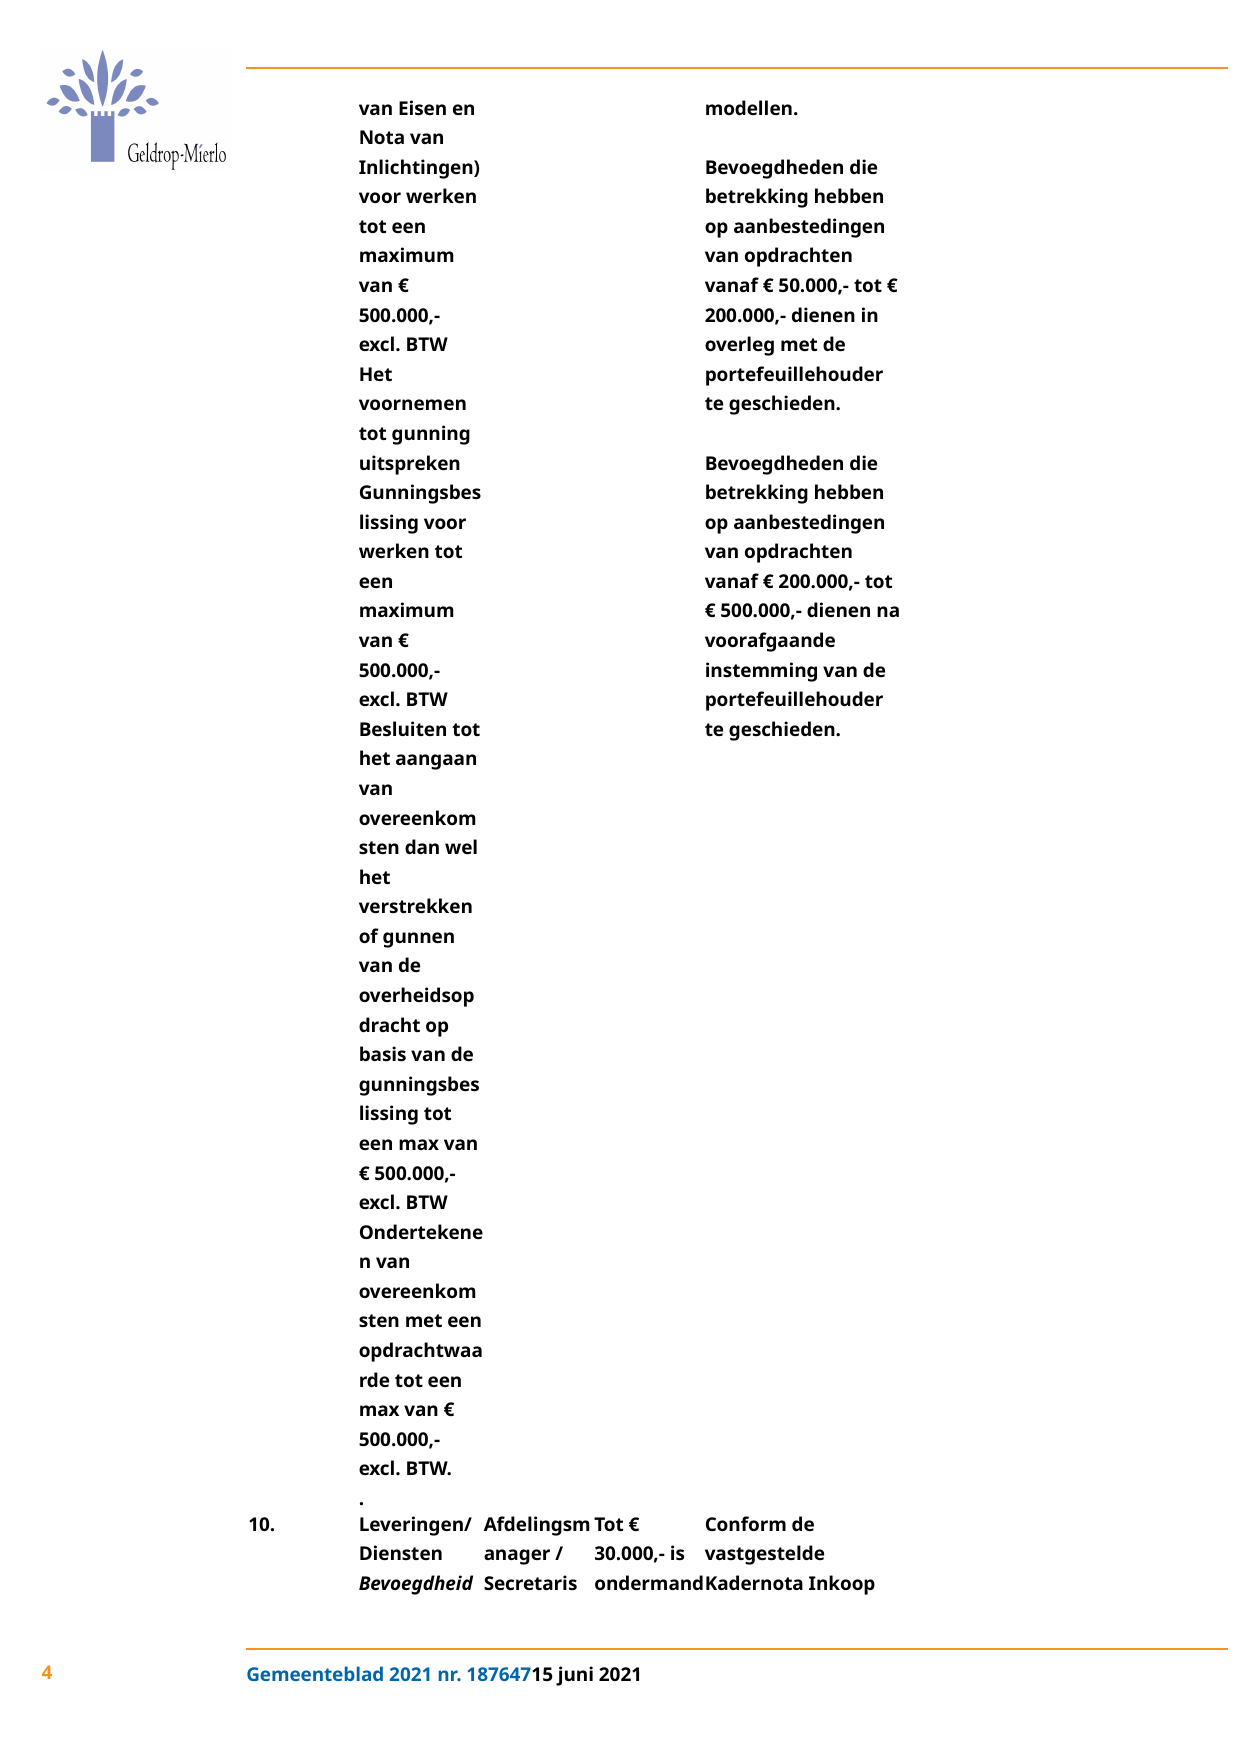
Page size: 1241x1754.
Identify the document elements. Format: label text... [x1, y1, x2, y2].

table_cell [484, 95, 594, 1511]
table_cell Tot € 30.000,- is ondermand [594, 1511, 704, 1596]
table_cell van Eisen en Nota van Inlichtingen) voor werken tot een maximum van € 500.000,- excl. BTW Het voornemen tot gunning uitspreken Gunningsbeslissing voor werken tot een maximum van € 500.000,- excl. BTW Besluiten tot het aangaan van overeenkomsten dan wel het verstrekken of gunnen van de overheidsopdracht op basis van de gunningsbeslissing tot een max van € 500.000,- excl. BTW Ondertekenen van overeenkomsten met een opdrachtwaarde tot een max van € 500.000,- excl. BTW. . [359, 95, 483, 1511]
table_cell Afdelingsmanager / Secretaris [484, 1511, 594, 1596]
table_cell [248, 95, 358, 1511]
table_cell Conform de vastgestelde Kadernota Inkoop [705, 1511, 902, 1596]
picture [41, 47, 231, 172]
table_cell modellen. Bevoegdheden die betrekking hebben op aanbestedingen van opdrachten vanaf € 50.000,- tot € 200.000,- dienen in overleg met de portefeuillehouder te geschieden. Bevoegdheden die betrekking hebben op aanbestedingen van opdrachten vanaf € 200.000,- tot € 500.000,- dienen na voorafgaande instemming van de portefeuillehouder te geschieden. [705, 95, 902, 1511]
table_cell [594, 95, 704, 1511]
table_cell Leveringen/Diensten Bevoegdheid [359, 1511, 483, 1596]
table_cell 10. [248, 1511, 358, 1596]
